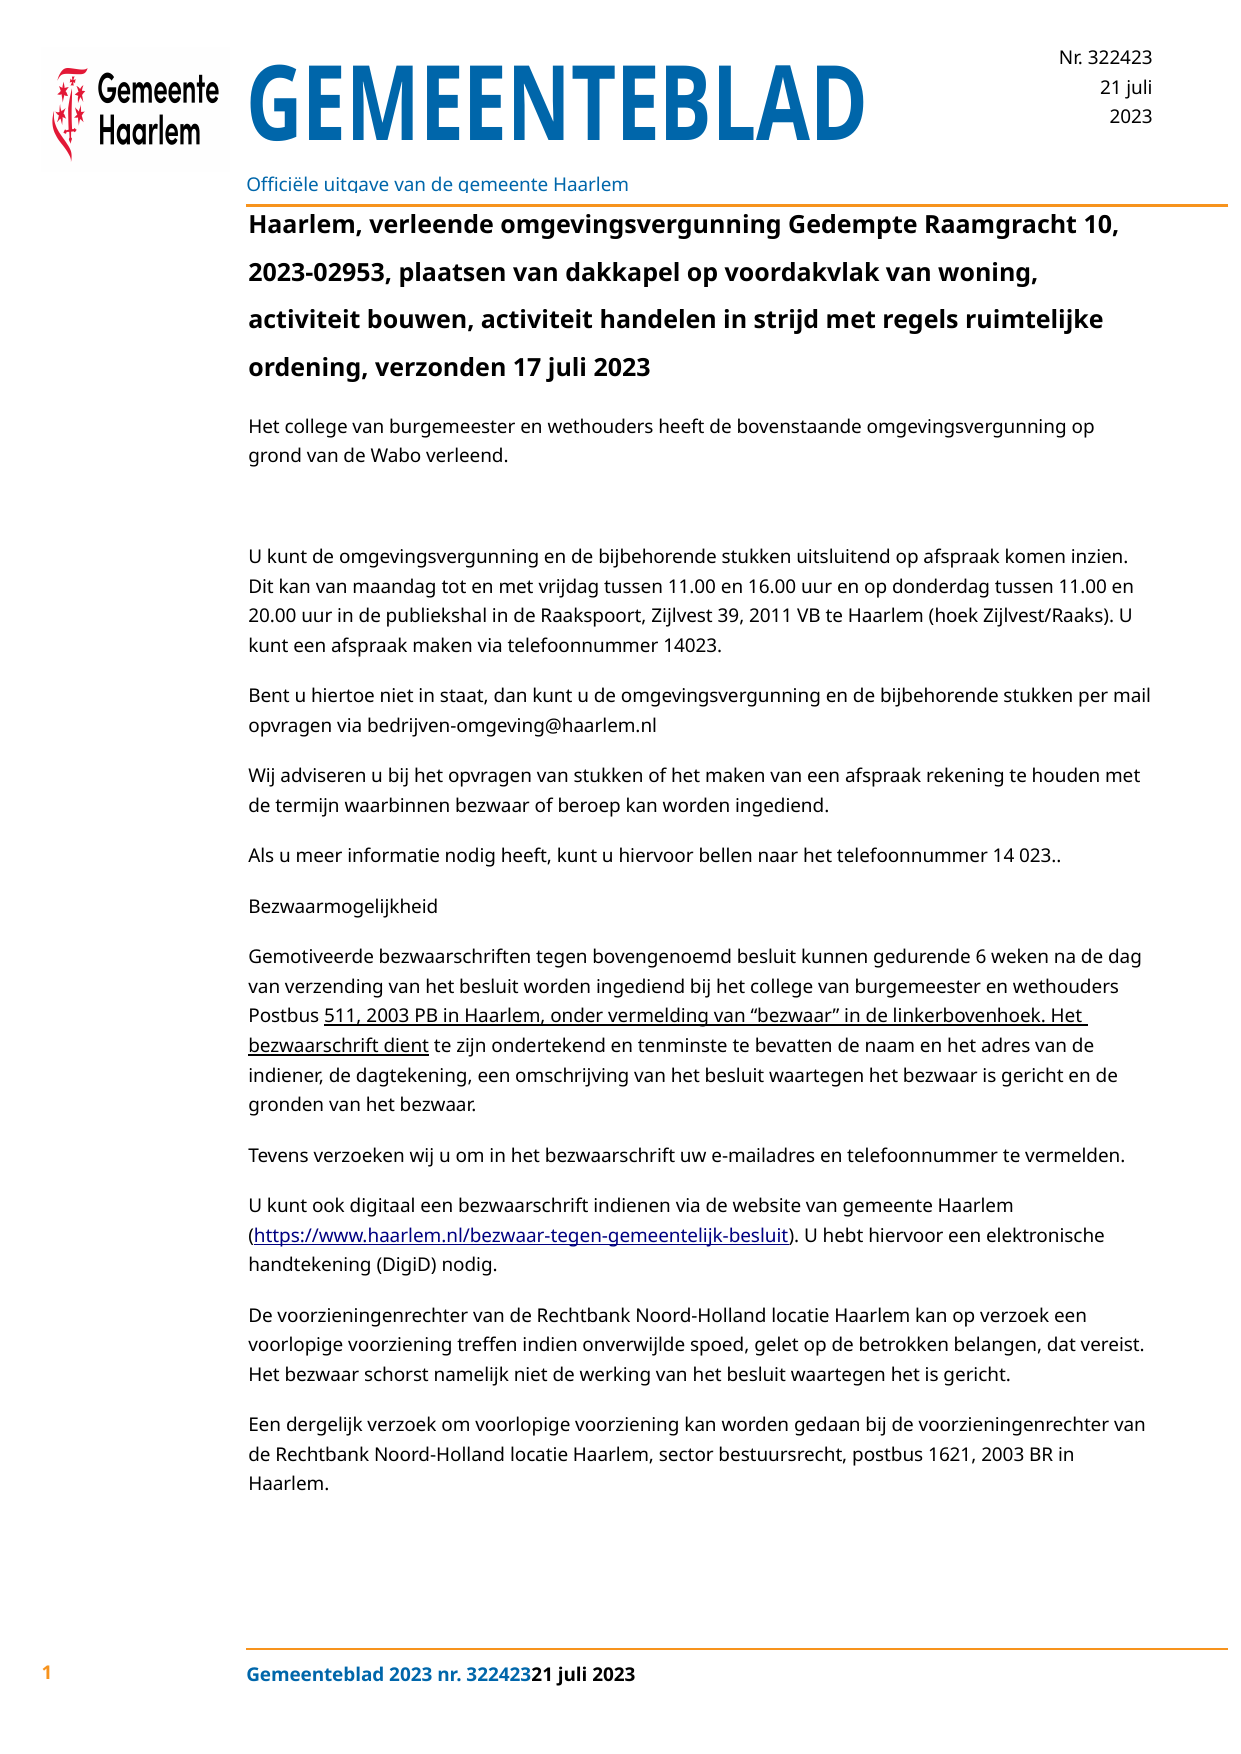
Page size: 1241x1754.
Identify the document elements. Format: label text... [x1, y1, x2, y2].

picture [41, 47, 231, 172]
text Bezwaarmogelijkheid [248, 893, 1152, 919]
text De voorzieningenrechter van de Rechtbank Noord-Holland locatie Haarlem kan op verzoek een voorlopige voorziening treffen indien onverwijlde spoed, gelet op de betrokken belangen, dat vereist. Het bezwaar schorst namelijk niet de werking van het besluit waartegen het is gericht. [248, 1302, 1152, 1387]
text Haarlem, verleende omgevingsvergunning Gedempte Raamgracht 10, 2023-02953, plaatsen van dakkapel op voordakvlak van woning, activiteit bouwen, activiteit handelen in strijd met regels ruimtelijke ordening, verzonden 17 juli 2023 [248, 207, 1152, 384]
text Tevens verzoeken wij u om in het bezwaarschrift uw e-mailadres en telefoonnummer te vermelden. [248, 1142, 1152, 1168]
text Gemotiveerde bezwaarschriften tegen bovengenoemd besluit kunnen gedurende 6 weken na de dag van verzending van het besluit worden ingediend bij het college van burgemeester en wethouders Postbus 511, 2003 PB in Haarlem, onder vermelding van “bezwaar” in de linkerbovenhoek. Het bezwaarschrift dient te zijn ondertekend en tenminste te bevatten de naam en het adres van de indiener, de dagtekening, een omschrijving van het besluit waartegen het bezwaar is gericht en de gronden van het bezwaar. [248, 943, 1152, 1117]
text U kunt de omgevingsvergunning en de bijbehorende stukken uitsluitend op afspraak komen inzien. Dit kan van maandag tot en met vrijdag tussen 11.00 en 16.00 uur en op donderdag tussen 11.00 en 20.00 uur in de publiekshal in de Raakspoort, Zijlvest 39, 2011 VB te Haarlem (hoek Zijlvest/Raaks). U kunt een afspraak maken via telefoonnummer 14023. [248, 543, 1152, 658]
text Het college van burgemeester en wethouders heeft de bovenstaande omgevingsvergunning op grond van de Wabo verleend. [248, 413, 1152, 468]
text Wij adviseren u bij het opvragen van stukken of het maken van een afspraak rekening te houden met de termijn waarbinnen bezwaar of beroep kan worden ingediend. [248, 763, 1152, 818]
text U kunt ook digitaal een bezwaarschrift indienen via de website van gemeente Haarlem (https://www.haarlem.nl/bezwaar-tegen-gemeentelijk-besluit). U hebt hiervoor een elektronische handtekening (DigiD) nodig. [248, 1192, 1152, 1277]
text Als u meer informatie nodig heeft, kunt u hiervoor bellen naar het telefoonnummer 14 023.. [248, 843, 1152, 868]
text Een dergelijk verzoek om voorlopige voorziening kan worden gedaan bij de voorzieningenrechter van de Rechtbank Noord-Holland locatie Haarlem, sector bestuursrecht, postbus 1621, 2003 BR in Haarlem. [248, 1411, 1152, 1496]
text Bent u hiertoe niet in staat, dan kunt u de omgevingsvergunning en de bijbehorende stukken per mail opvragen via bedrijven-omgeving@haarlem.nl [248, 683, 1152, 738]
